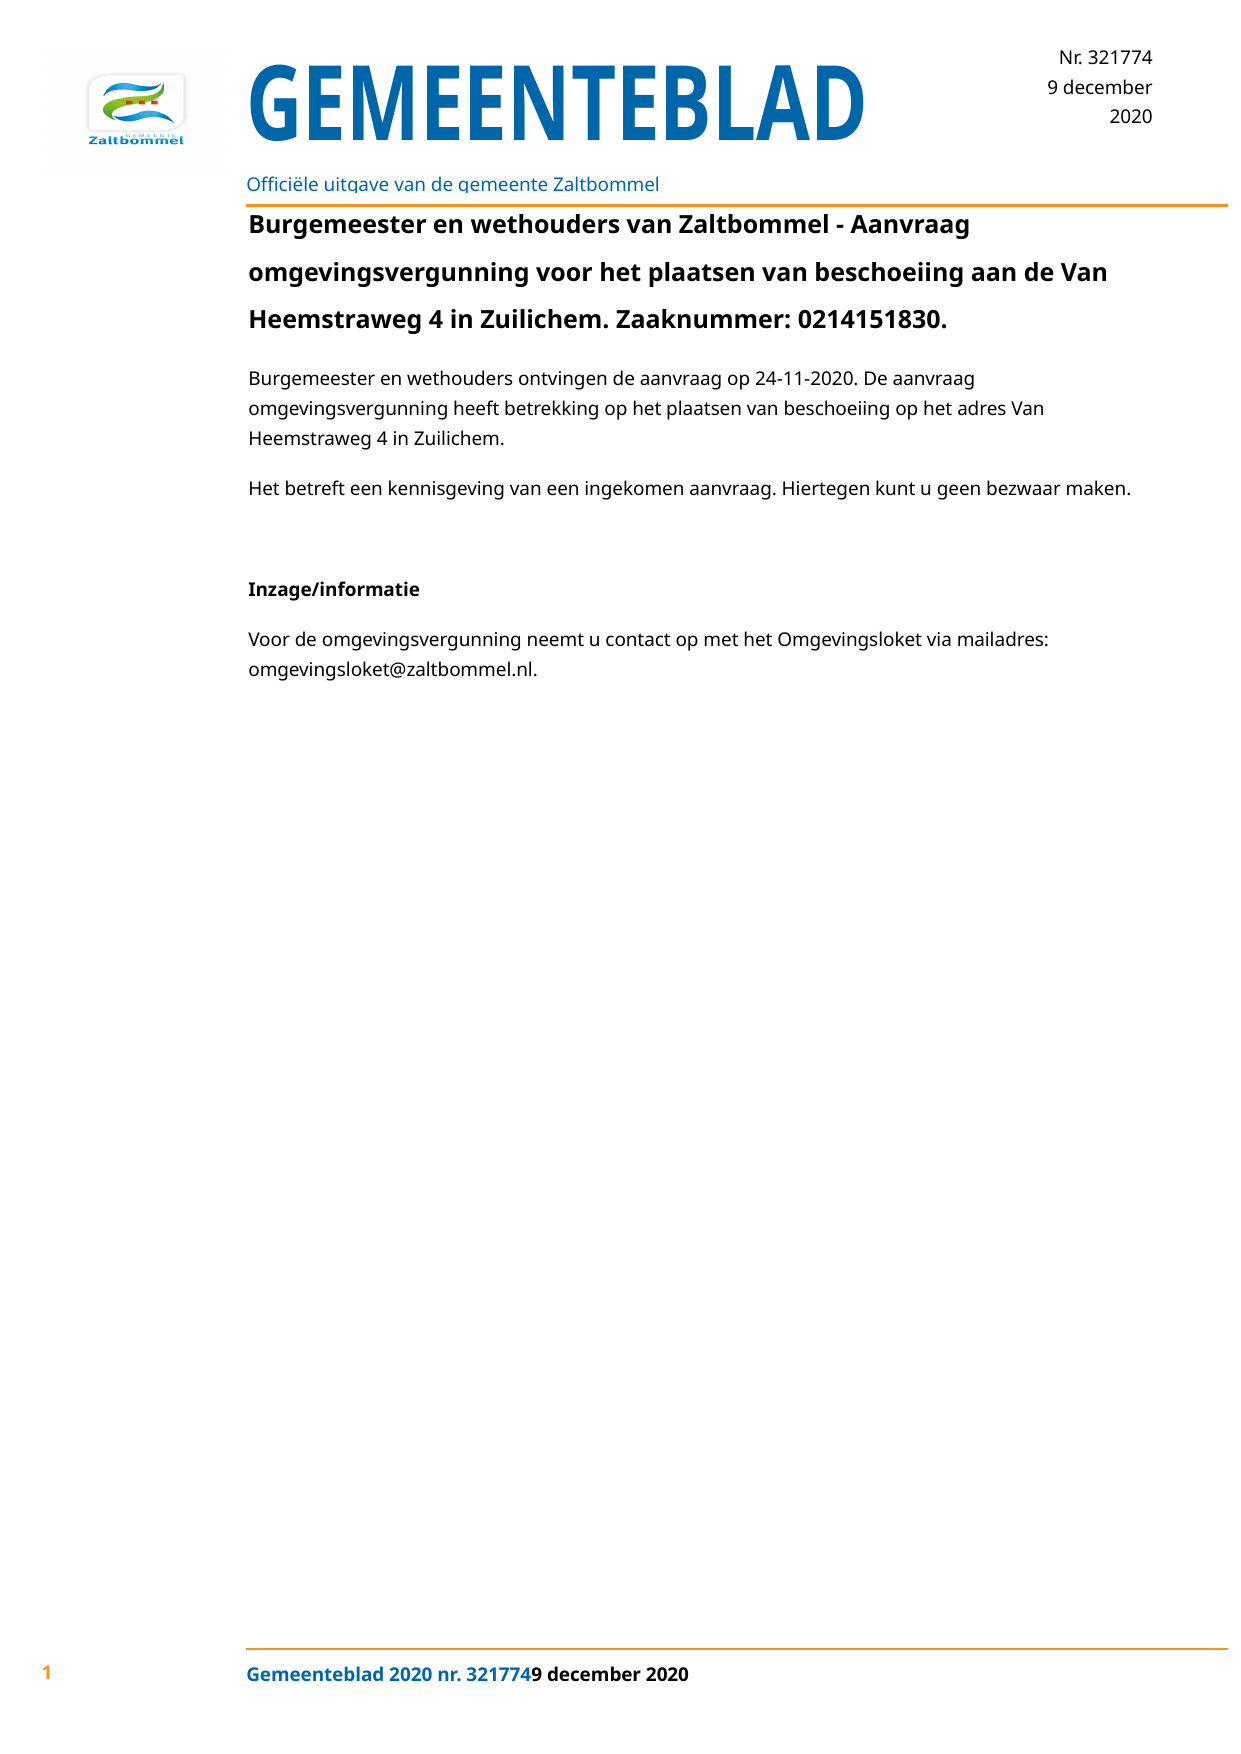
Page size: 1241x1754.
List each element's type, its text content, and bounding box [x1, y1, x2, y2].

text Inzage/informatie [248, 576, 1152, 602]
text Het betreft een kennisgeving van een ingekomen aanvraag. Hiertegen kunt u geen bezwaar maken. [248, 475, 1152, 501]
text Burgemeester en wethouders van Zaltbommel - Aanvraag omgevingsvergunning voor het plaatsen van beschoeiing aan de Van Heemstraweg 4 in Zuilichem. Zaaknummer: 0214151830. [248, 207, 1152, 336]
picture [41, 47, 231, 172]
text Voor de omgevingsvergunning neemt u contact op met het Omgevingsloket via mailadres: omgevingsloket@zaltbommel.nl. [248, 626, 1152, 682]
text Burgemeester en wethouders ontvingen de aanvraag op 24-11-2020. De aanvraag omgevingsvergunning heeft betrekking op het plaatsen van beschoeiing op het adres Van Heemstraweg 4 in Zuilichem. [248, 366, 1152, 450]
